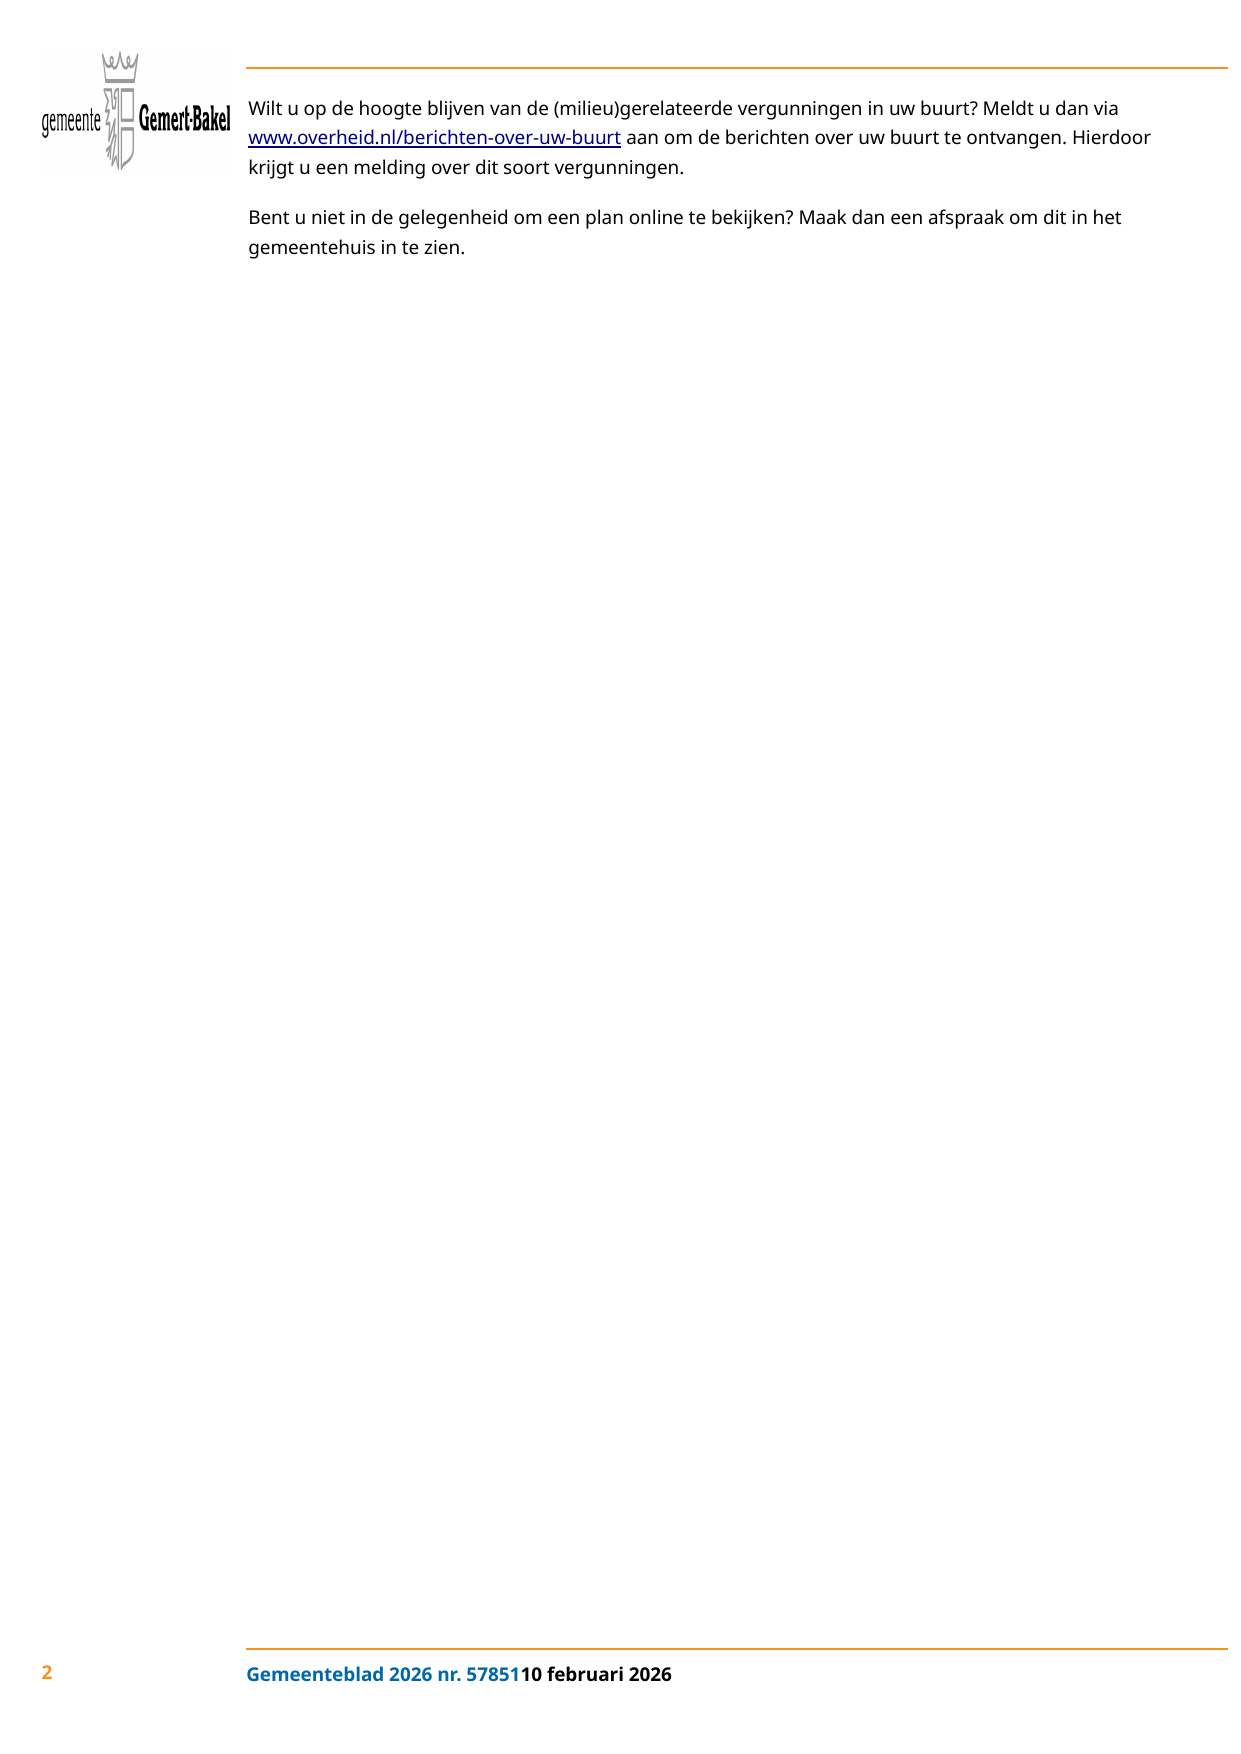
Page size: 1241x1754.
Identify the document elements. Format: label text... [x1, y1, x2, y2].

text Bent u niet in de gelegenheid om een plan online te bekijken? Maak dan een afspraak om dit in het gemeentehuis in te zien. [248, 204, 1152, 260]
picture [41, 47, 231, 172]
text Wilt u op de hoogte blijven van de (milieu)gerelateerde vergunningen in uw buurt? Meldt u dan via www.overheid.nl/berichten-over-uw-buurt aan om de berichten over uw buurt te ontvangen. Hierdoor krijgt u een melding over dit soort vergunningen. [248, 95, 1152, 180]
